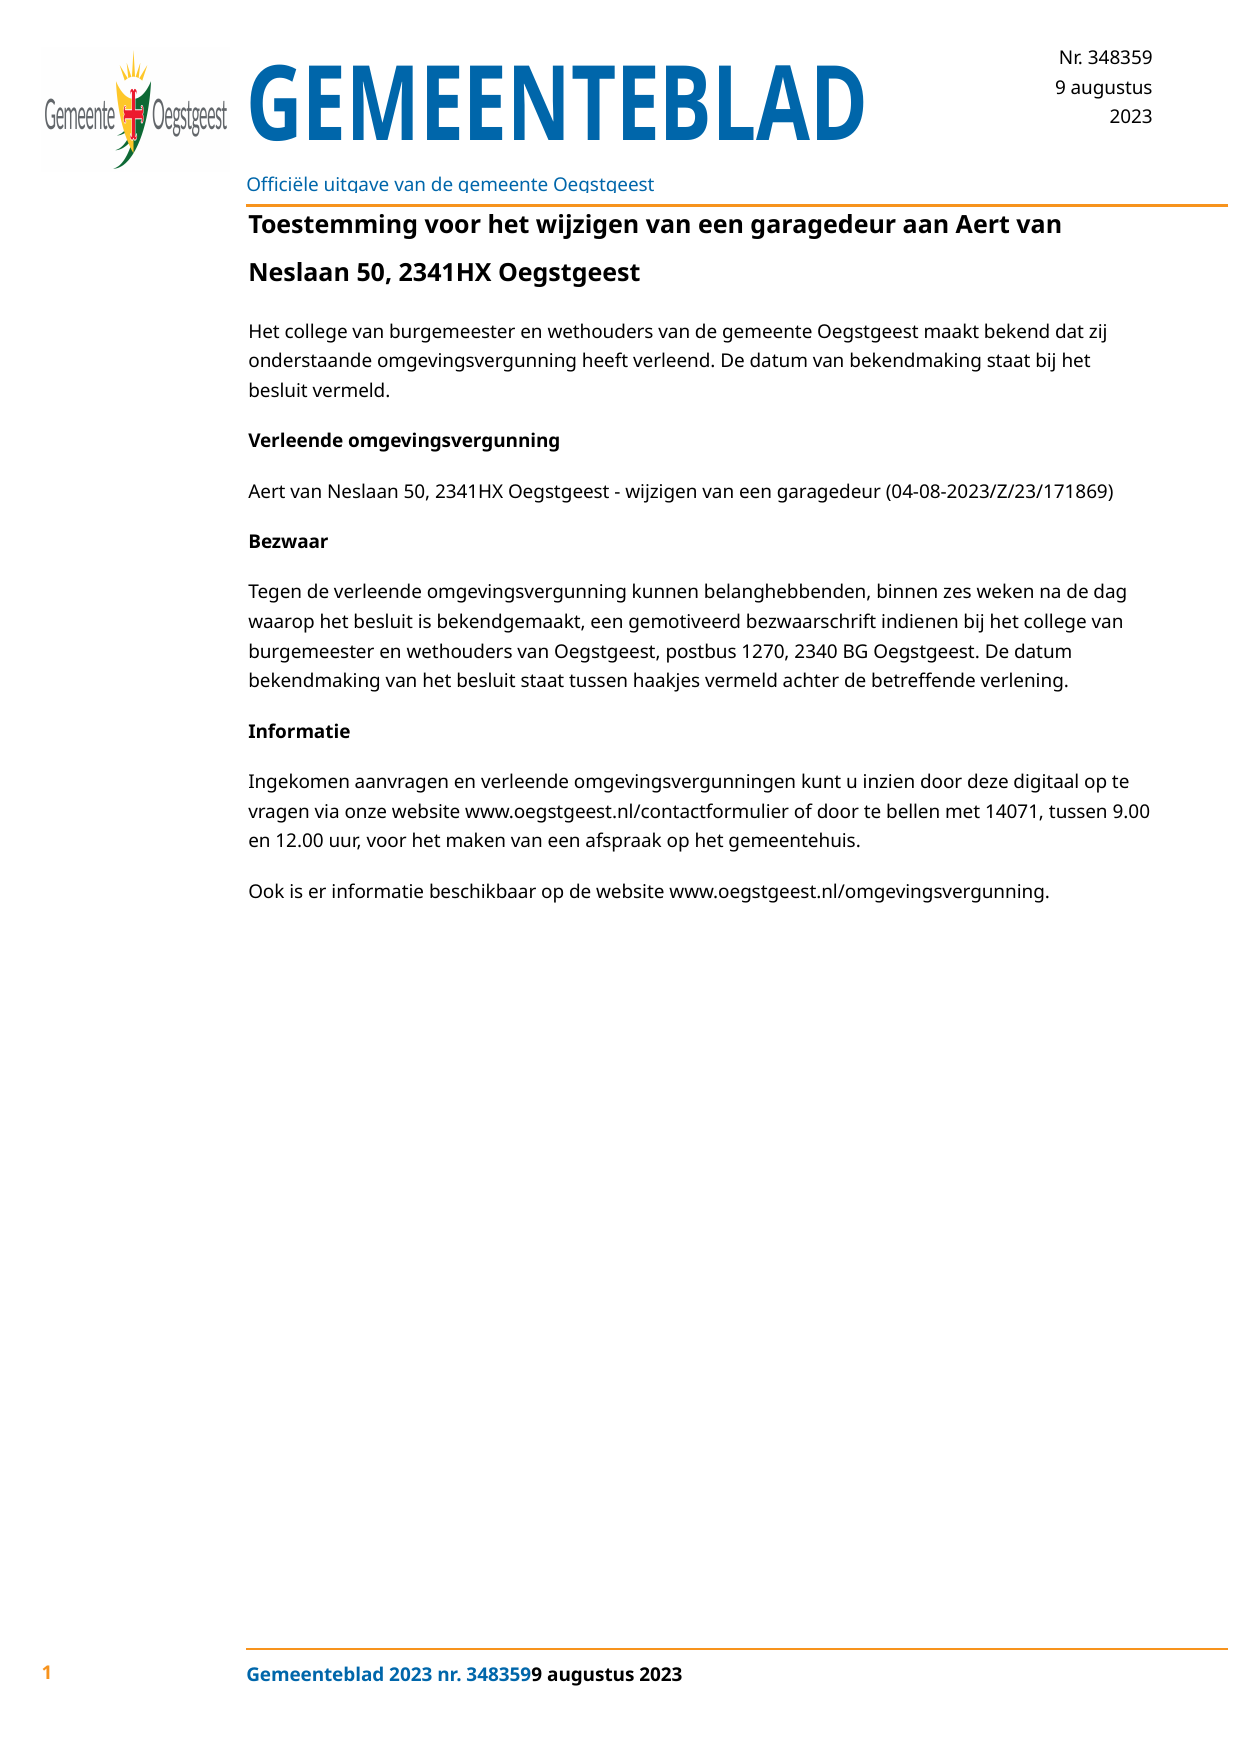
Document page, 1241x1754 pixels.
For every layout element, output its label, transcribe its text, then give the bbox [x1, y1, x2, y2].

text Informatie [248, 718, 1152, 744]
text Aert van Neslaan 50, 2341HX Oegstgeest - wijzigen van een garagedeur (04-08-2023/Z/23/171869) [248, 478, 1152, 504]
picture [41, 47, 231, 172]
text Het college van burgemeester en wethouders van de gemeente Oegstgeest maakt bekend dat zij onderstaande omgevingsvergunning heeft verleend. De datum van bekendmaking staat bij het besluit vermeld. [248, 318, 1152, 403]
text Ook is er informatie beschikbaar op de website www.oegstgeest.nl/omgevingsvergunning. [248, 878, 1152, 904]
text Tegen de verleende omgevingsvergunning kunnen belanghebbenden, binnen zes weken na de dag waarop het besluit is bekendgemaakt, een gemotiveerd bezwaarschrift indienen bij het college van burgemeester en wethouders van Oegstgeest, postbus 1270, 2340 BG Oegstgeest. De datum bekendmaking van het besluit staat tussen haakjes vermeld achter de betreffende verlening. [248, 579, 1152, 693]
text Verleende omgevingsvergunning [248, 427, 1152, 453]
text Ingekomen aanvragen en verleende omgevingsvergunningen kunt u inzien door deze digitaal op te vragen via onze website www.oegstgeest.nl/contactformulier of door te bellen met 14071, tussen 9.00 en 12.00 uur, voor het maken van een afspraak op het gemeentehuis. [248, 768, 1152, 853]
text Bezwaar [248, 528, 1152, 554]
text Toestemming voor het wijzigen van een garagedeur aan Aert van Neslaan 50, 2341HX Oegstgeest [248, 207, 1152, 288]
